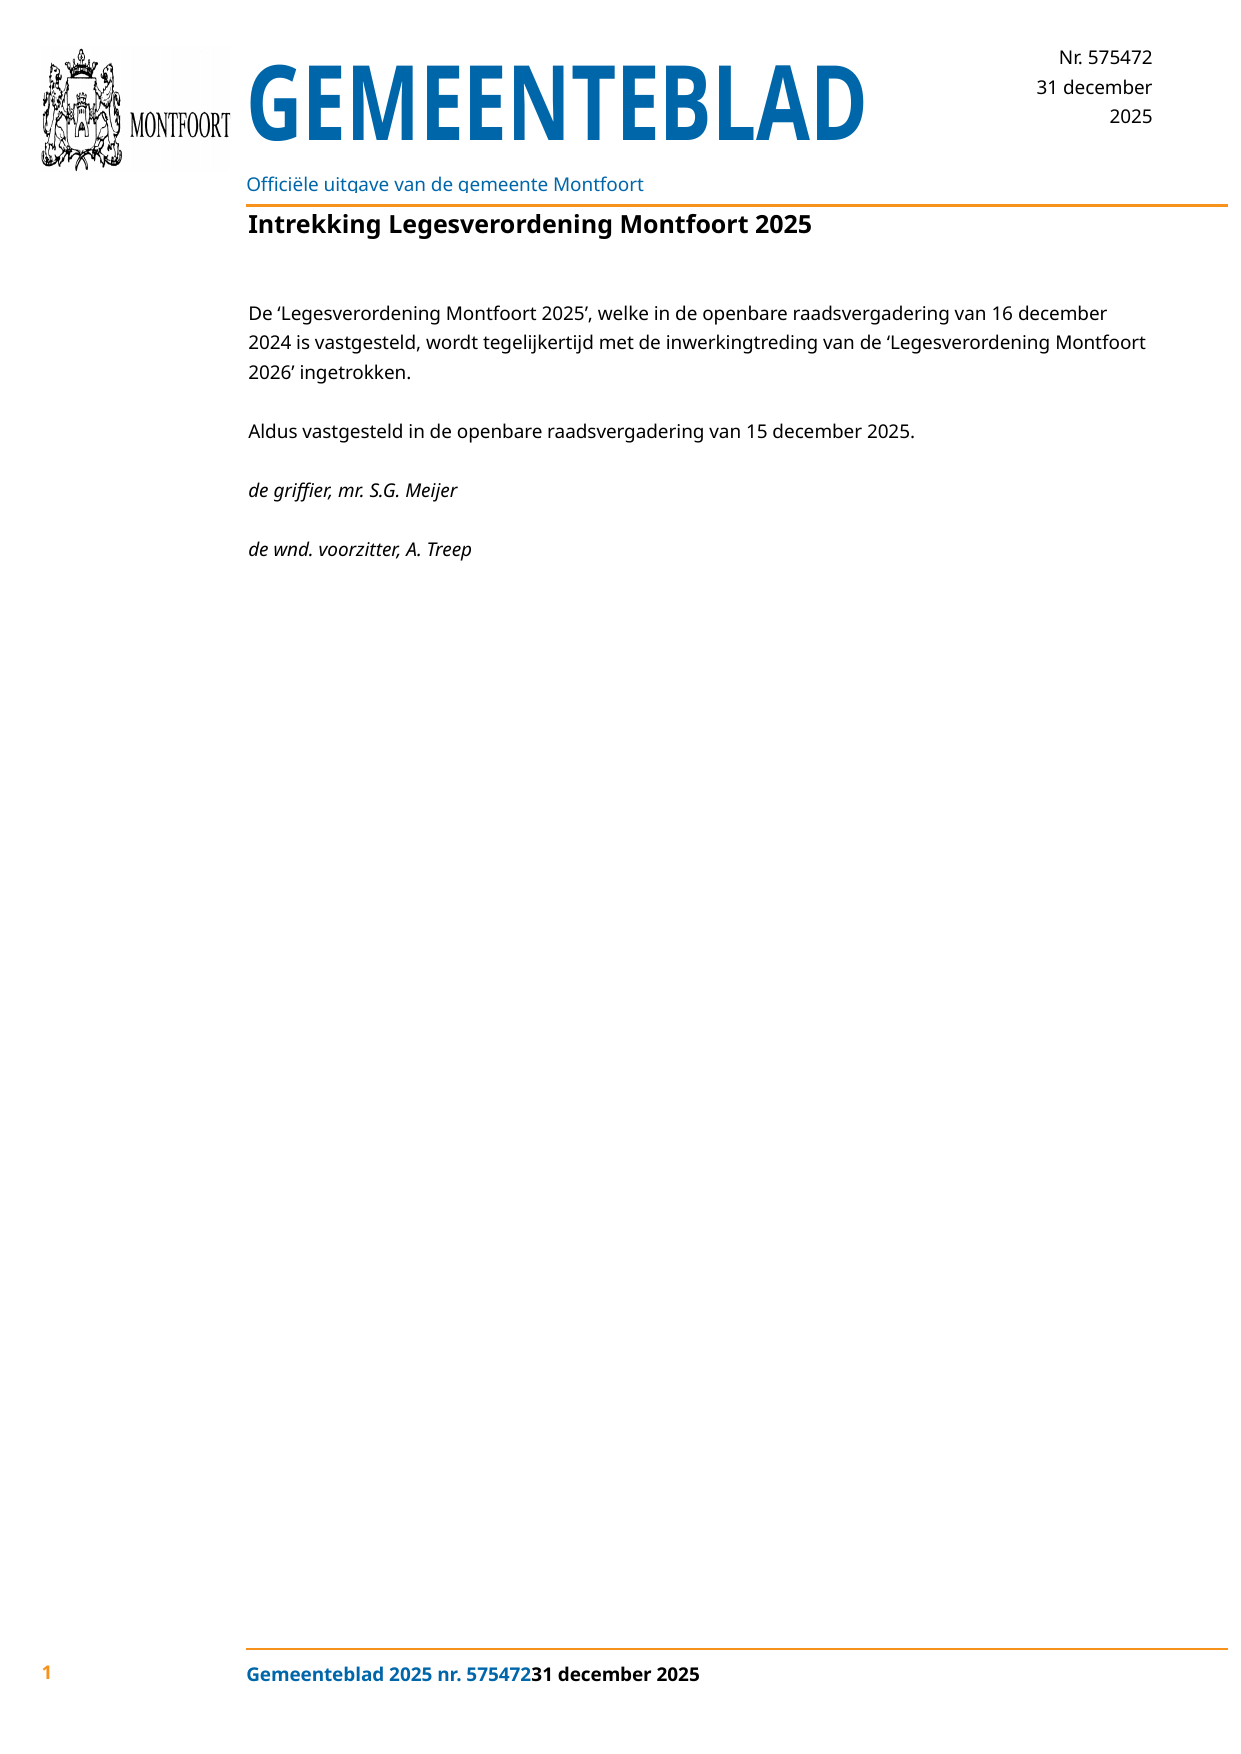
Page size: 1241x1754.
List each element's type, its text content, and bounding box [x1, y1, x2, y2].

text de griffier, mr. S.G. Meijer [248, 477, 1152, 503]
picture [41, 47, 231, 172]
text De ‘Legesverordening Montfoort 2025’, welke in de openbare raadsvergadering van 16 december 2024 is vastgesteld, wordt tegelijkertijd met de inwerkingtreding van de ‘Legesverordening Montfoort 2026’ ingetrokken. [248, 300, 1152, 385]
text Aldus vastgesteld in de openbare raadsvergadering van 15 december 2025. [248, 418, 1152, 444]
text Intrekking Legesverordening Montfoort 2025 [248, 207, 1152, 241]
text de wnd. voorzitter, A. Treep [248, 537, 1152, 562]
